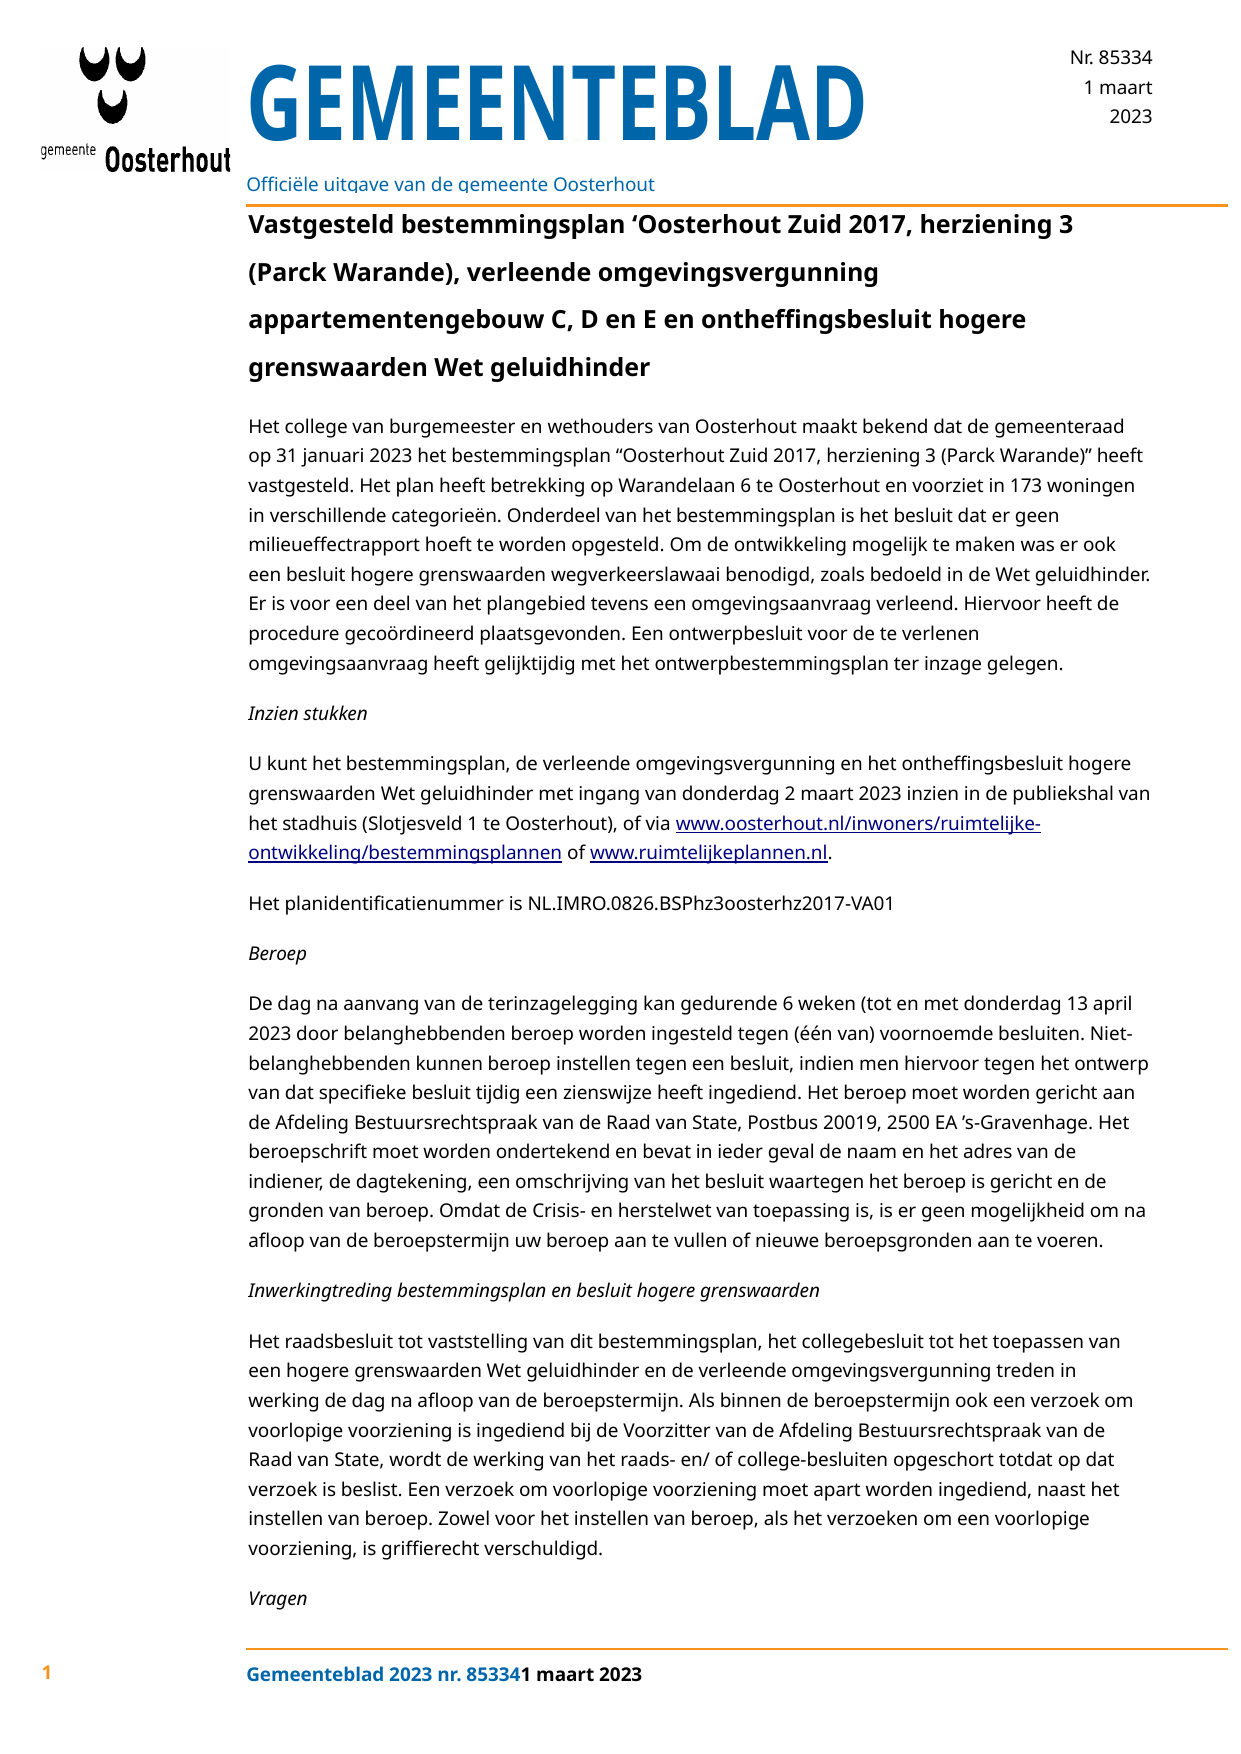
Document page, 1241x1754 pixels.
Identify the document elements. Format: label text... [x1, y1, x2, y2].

text Inzien stukken [248, 700, 1152, 726]
text De dag na aanvang van de terinzagelegging kan gedurende 6 weken (tot en met donderdag 13 april 2023 door belanghebbenden beroep worden ingesteld tegen (één van) voornoemde besluiten. Niet-belanghebbenden kunnen beroep instellen tegen een besluit, indien men hiervoor tegen het ontwerp van dat specifieke besluit tijdig een zienswijze heeft ingediend. Het beroep moet worden gericht aan de Afdeling Bestuursrechtspraak van de Raad van State, Postbus 20019, 2500 EA ’s-Gravenhage. Het beroepschrift moet worden ondertekend en bevat in ieder geval de naam en het adres van de indiener, de dagtekening, een omschrijving van het besluit waartegen het beroep is gericht en de gronden van beroep. Omdat de Crisis- en herstelwet van toepassing is, is er geen mogelijkheid om na afloop van de beroepstermijn uw beroep aan te vullen of nieuwe beroepsgronden aan te voeren. [248, 991, 1152, 1253]
text Inwerkingtreding bestemmingsplan en besluit hogere grenswaarden [248, 1278, 1152, 1303]
text Vragen [248, 1586, 1152, 1611]
text Vastgesteld bestemmingsplan ‘Oosterhout Zuid 2017, herziening 3 (Parck Warande), verleende omgevingsvergunning appartementengebouw C, D en E en ontheffingsbesluit hogere grenswaarden Wet geluidhinder [248, 207, 1152, 384]
text Het planidentificatienummer is NL.IMRO.0826.BSPhz3oosterhz2017-VA01 [248, 890, 1152, 916]
text Het college van burgemeester en wethouders van Oosterhout maakt bekend dat de gemeenteraad op 31 januari 2023 het bestemmingsplan “Oosterhout Zuid 2017, herziening 3 (Parck Warande)” heeft vastgesteld. Het plan heeft betrekking op Warandelaan 6 te Oosterhout en voorziet in 173 woningen in verschillende categorieën. Onderdeel van het bestemmingsplan is het besluit dat er geen milieueffectrapport hoeft te worden opgesteld. Om de ontwikkeling mogelijk te maken was er ook een besluit hogere grenswaarden wegverkeerslawaai benodigd, zoals bedoeld in de Wet geluidhinder. Er is voor een deel van het plangebied tevens een omgevingsaanvraag verleend. Hiervoor heeft de procedure gecoördineerd plaatsgevonden. Een ontwerpbesluit voor de te verlenen omgevingsaanvraag heeft gelijktijdig met het ontwerpbestemmingsplan ter inzage gelegen. [248, 413, 1152, 676]
text Het raadsbesluit tot vaststelling van dit bestemmingsplan, het collegebesluit tot het toepassen van een hogere grenswaarden Wet geluidhinder en de verleende omgevingsvergunning treden in werking de dag na afloop van de beroepstermijn. Als binnen de beroepstermijn ook een verzoek om voorlopige voorziening is ingediend bij de Voorzitter van de Afdeling Bestuursrechtspraak van de Raad van State, wordt de werking van het raads- en/ of college-besluiten opgeschort totdat op dat verzoek is beslist. Een verzoek om voorlopige voorziening moet apart worden ingediend, naast het instellen van beroep. Zowel voor het instellen van beroep, als het verzoeken om een voorlopige voorziening, is griffierecht verschuldigd. [248, 1328, 1152, 1561]
picture [41, 47, 231, 172]
text U kunt het bestemmingsplan, de verleende omgevingsvergunning en het ontheffingsbesluit hogere grenswaarden Wet geluidhinder met ingang van donderdag 2 maart 2023 inzien in de publiekshal van het stadhuis (Slotjesveld 1 te Oosterhout), of via www.oosterhout.nl/inwoners/ruimtelijke-ontwikkeling/bestemmingsplannen of www.ruimtelijkeplannen.nl. [248, 751, 1152, 865]
text Beroep [248, 940, 1152, 966]
